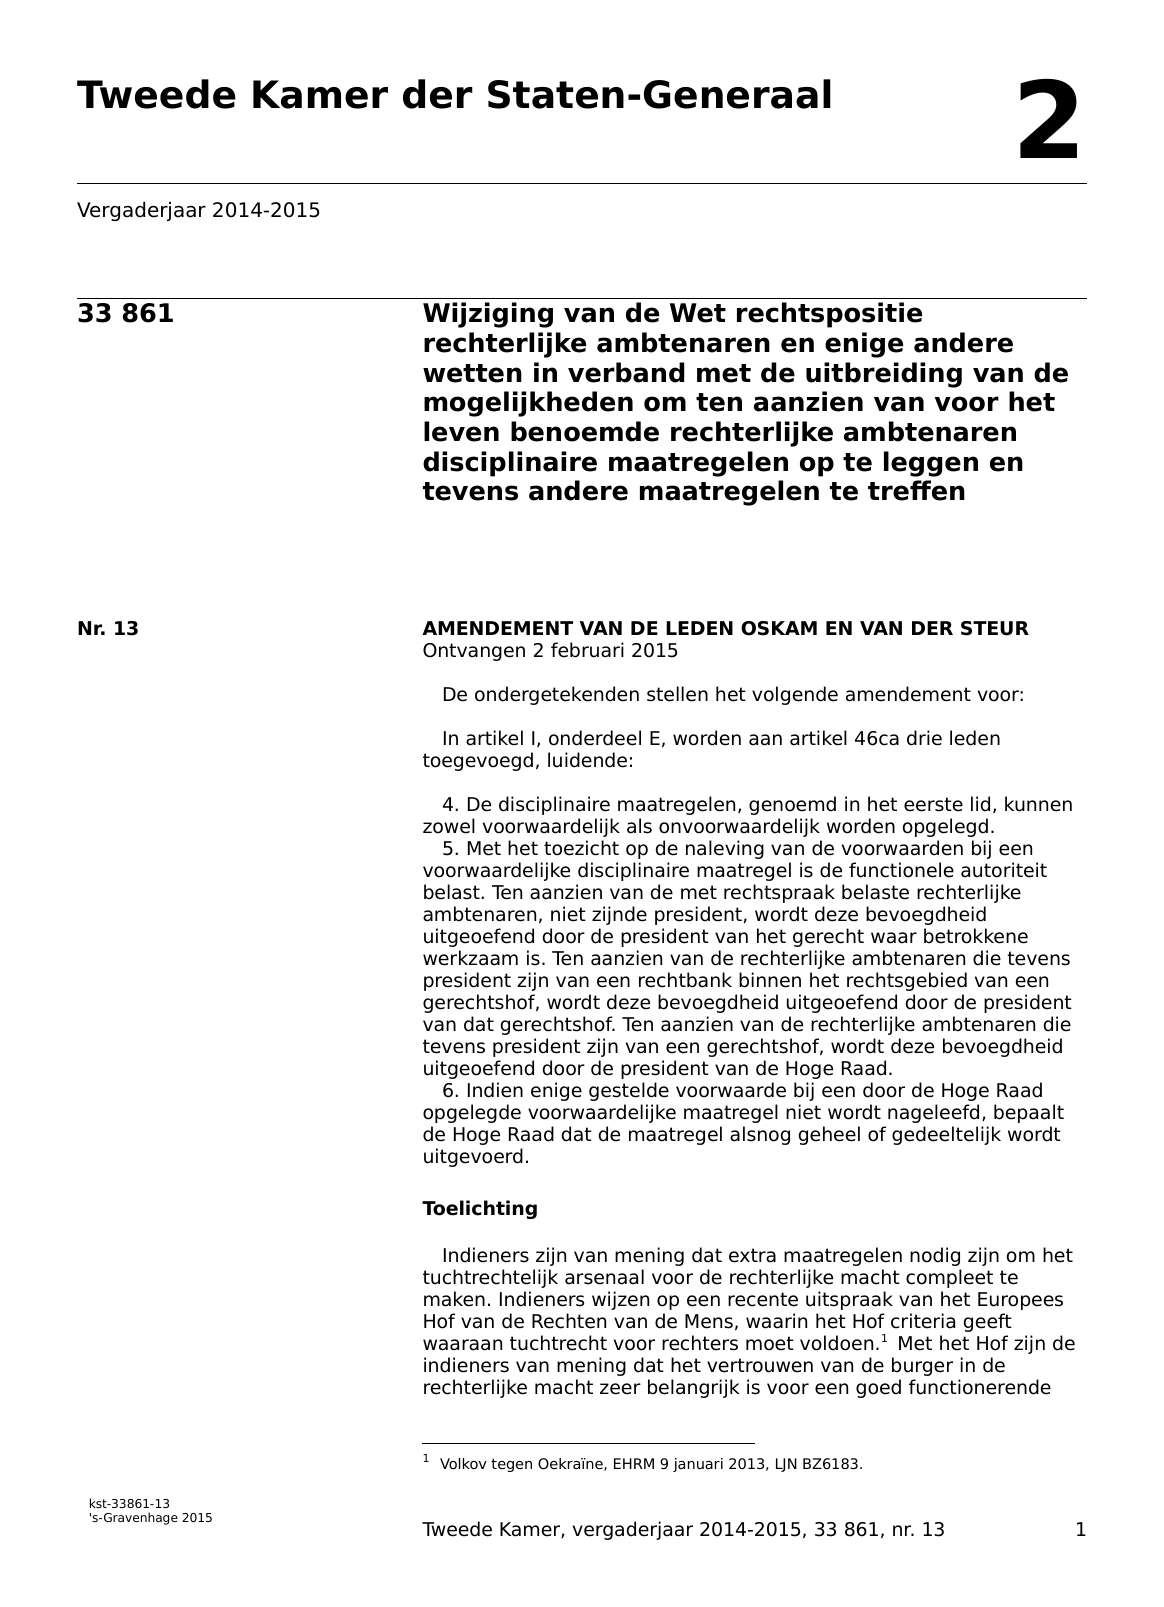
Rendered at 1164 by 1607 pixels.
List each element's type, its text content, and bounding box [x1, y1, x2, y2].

text Volkov tegen Oekraïne, EHRM 9 januari 2013, LJN BZ6183. [422, 1452, 1087, 1474]
subtitle Toelichting [422, 1198, 1087, 1220]
text In artikel I, onderdeel E, worden aan artikel 46ca drie leden toegevoegd, luidende: [422, 728, 1087, 772]
subtitle 33 861 Wijziging van de Wet rechtspositie rechterlijke ambtenaren en enige andere wetten in verband met de uitbreiding van de mogelijkheden om ten aanzien van voor het leven benoemde rechterlijke ambtenaren disciplinaire maatregelen op te leggen en tevens andere maatregelen te treffen [77, 299, 1087, 507]
text 5. Met het toezicht op de naleving van de voorwaarden bij een voorwaardelijke disciplinaire maatregel is de functionele autoriteit belast. Ten aanzien van de met rechtspraak belaste rechterlijke ambtenaren, niet zijnde president, wordt deze bevoegdheid uitgeoefend door de president van het gerecht waar betrokkene werkzaam is. Ten aanzien van de rechterlijke ambtenaren die tevens president zijn van een rechtbank binnen het rechtsgebied van een gerechtshof, wordt deze bevoegdheid uitgeoefend door de president van dat gerechtshof. Ten aanzien van de rechterlijke ambtenaren die tevens president zijn van een gerechtshof, wordt deze bevoegdheid uitgeoefend door de president van de Hoge Raad. [422, 838, 1087, 1080]
text De ondergetekenden stellen het volgende amendement voor: [422, 684, 1087, 706]
text Indieners zijn van mening dat extra maatregelen nodig zijn om het tuchtrechtelijk arsenaal voor de rechterlijke macht compleet te maken. Indieners wijzen op een recente uitspraak van het Europees Hof van de Rechten van de Mens, waarin het Hof criteria geeft waaraan tuchtrecht voor rechters moet voldoen. Met het Hof zijn de indieners van mening dat het vertrouwen van de burger in de rechterlijke macht zeer belangrijk is voor een goed functionerende [422, 1245, 1087, 1399]
subtitle Nr. 13 AMENDEMENT VAN DE LEDEN OSKAM EN VAN DER STEUR [77, 618, 1087, 640]
table_cell Vergaderjaar 2014-2015 [77, 184, 1087, 298]
table_header 2 [886, 59, 1087, 183]
text 's-Gravenhage 2015 [88, 1511, 323, 1525]
text 4. De disciplinaire maatregelen, genoemd in het eerste lid, kunnen zowel voorwaardelijk als onvoorwaardelijk worden opgelegd. [422, 794, 1087, 838]
text kst-33861-13 [88, 1497, 323, 1511]
text Ontvangen 2 februari 2015 [422, 640, 1087, 662]
text 6. Indien enige gestelde voorwaarde bij een door de Hoge Raad opgelegde voorwaardelijke maatregel niet wordt nageleefd, bepaalt de Hoge Raad dat de maatregel alsnog geheel of gedeeltelijk wordt uitgevoerd. [422, 1080, 1087, 1168]
table_header Tweede Kamer der Staten-Generaal [77, 59, 886, 183]
